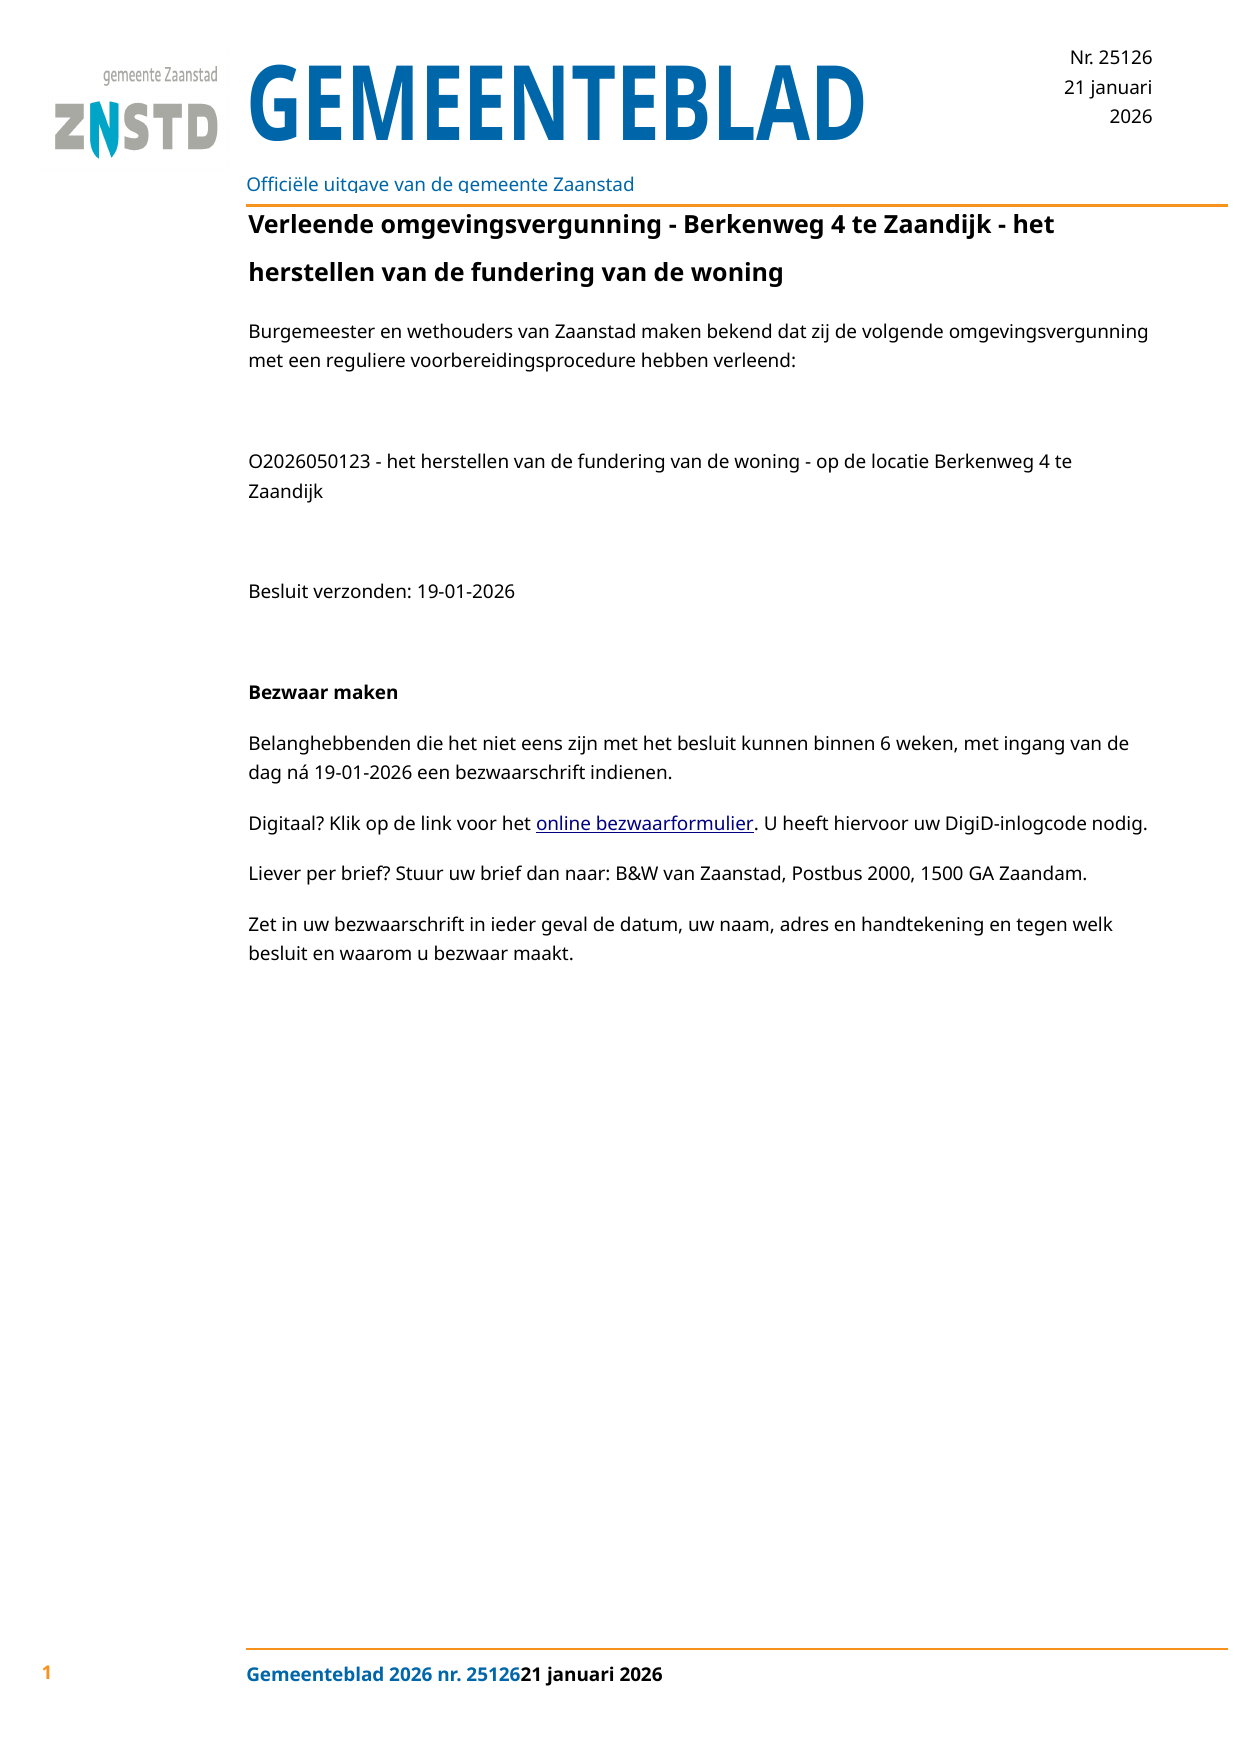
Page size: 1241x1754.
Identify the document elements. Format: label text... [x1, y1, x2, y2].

text Digitaal? Klik op de link voor het online bezwaarformulier. U heeft hiervoor uw DigiD-inlogcode nodig. [248, 810, 1152, 836]
text Bezwaar maken [248, 679, 1152, 705]
text Belanghebbenden die het niet eens zijn met het besluit kunnen binnen 6 weken, met ingang van de dag ná 19-01-2026 een bezwaarschrift indienen. [248, 730, 1152, 785]
text Liever per brief? Stuur uw brief dan naar: B&W van Zaanstad, Postbus 2000, 1500 GA Zaandam. [248, 860, 1152, 886]
text Verleende omgevingsvergunning - Berkenweg 4 te Zaandijk - het herstellen van de fundering van de woning [248, 207, 1152, 288]
text O2026050123 - het herstellen van de fundering van de woning - op de locatie Berkenweg 4 te Zaandijk [248, 448, 1152, 504]
text Besluit verzonden: 19-01-2026 [248, 579, 1152, 604]
picture [41, 47, 231, 172]
text Burgemeester en wethouders van Zaanstad maken bekend dat zij de volgende omgevingsvergunning met een reguliere voorbereidingsprocedure hebben verleend: [248, 318, 1152, 373]
text Zet in uw bezwaarschrift in ieder geval de datum, uw naam, adres en handtekening en tegen welk besluit en waarom u bezwaar maakt. [248, 911, 1152, 966]
